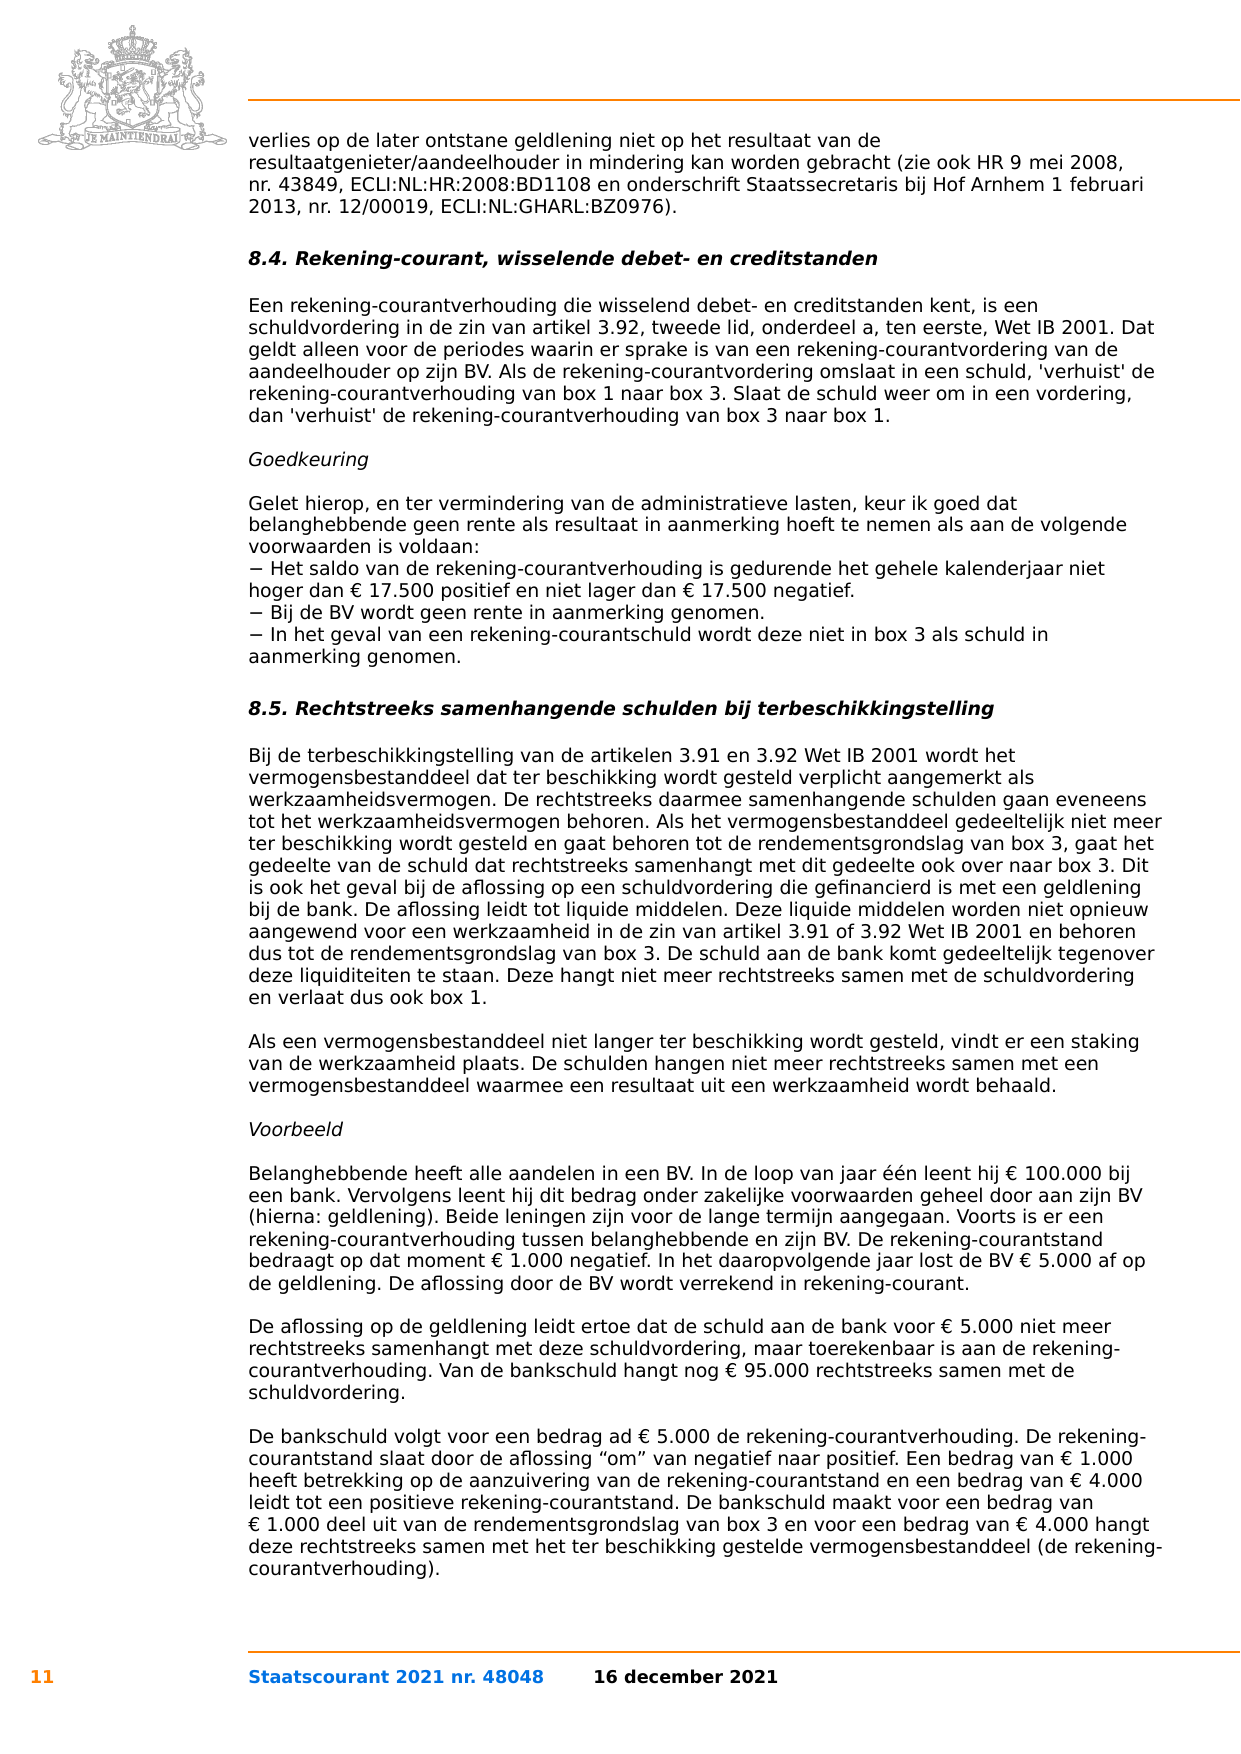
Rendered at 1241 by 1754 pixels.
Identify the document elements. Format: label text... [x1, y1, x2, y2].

text verlies op de later ontstane geldlening niet op het resultaat van de resultaatgenieter/aandeelhouder in mindering kan worden gebracht (zie ook HR 9 mei 2008, nr. 43849, ECLI:NL:HR:2008:BD1108 en onderschrift Staatssecretaris bij Hof Arnhem 1 februari 2013, nr. 12/00019, ECLI:NL:GHARL:BZ0976). [248, 130, 1163, 218]
text Bij de terbeschikkingstelling van de artikelen 3.91 en 3.92 Wet IB 2001 wordt het vermogensbestanddeel dat ter beschikking wordt gesteld verplicht aangemerkt als werkzaamheidsvermogen. De rechtstreeks daarmee samenhangende schulden gaan eveneens tot het werkzaamheidsvermogen behoren. Als het vermogensbestanddeel gedeeltelijk niet meer ter beschikking wordt gesteld en gaat behoren tot de rendementsgrondslag van box 3, gaat het gedeelte van de schuld dat rechtstreeks samenhangt met dit gedeelte ook over naar box 3. Dit is ook het geval bij de aflossing op een schuldvordering die gefinancierd is met een geldlening bij de bank. De aflossing leidt tot liquide middelen. Deze liquide middelen worden niet opnieuw aangewend voor een werkzaamheid in de zin van artikel 3.91 of 3.92 Wet IB 2001 en behoren dus tot de rendementsgrondslag van box 3. De schuld aan de bank komt gedeeltelijk tegenover deze liquiditeiten te staan. Deze hangt niet meer rechtstreeks samen met de schuldvordering en verlaat dus ook box 1. [248, 745, 1163, 1009]
text − Bij de BV wordt geen rente in aanmerking genomen. [248, 602, 1163, 624]
text Gelet hierop, en ter vermindering van de administratieve lasten, keur ik goed dat belanghebbende geen rente als resultaat in aanmerking hoeft te nemen als aan de volgende voorwaarden is voldaan: [248, 492, 1163, 558]
subtitle 8.5. Rechtstreeks samenhangende schulden bij terbeschikkingstelling [248, 698, 1163, 720]
subtitle Voorbeeld [248, 1119, 1163, 1141]
text De bankschuld volgt voor een bedrag ad € 5.000 de rekening-courantverhouding. De rekening-courantstand slaat door de aflossing “om” van negatief naar positief. Een bedrag van € 1.000 heeft betrekking op de aanzuivering van de rekening-courantstand en een bedrag van € 4.000 leidt tot een positieve rekening-courantstand. De bankschuld maakt voor een bedrag van € 1.000 deel uit van de rendementsgrondslag van box 3 en voor een bedrag van € 4.000 hangt deze rechtstreeks samen met het ter beschikking gestelde vermogensbestanddeel (de rekening-courantverhouding). [248, 1426, 1163, 1580]
text Als een vermogensbestanddeel niet langer ter beschikking wordt gesteld, vindt er een staking van de werkzaamheid plaats. De schulden hangen niet meer rechtstreeks samen met een vermogensbestanddeel waarmee een resultaat uit een werkzaamheid wordt behaald. [248, 1031, 1163, 1097]
subtitle 8.4. Rekening-courant, wisselende debet- en creditstanden [248, 248, 1163, 270]
picture [38, 25, 227, 150]
text Een rekening-courantverhouding die wisselend debet- en creditstanden kent, is een schuldvordering in de zin van artikel 3.92, tweede lid, onderdeel a, ten eerste, Wet IB 2001. Dat geldt alleen voor de periodes waarin er sprake is van een rekening-courantvordering van de aandeelhouder op zijn BV. Als de rekening-courantvordering omslaat in een schuld, 'verhuist' de rekening-courantverhouding van box 1 naar box 3. Slaat de schuld weer om in een vordering, dan 'verhuist' de rekening-courantverhouding van box 3 naar box 1. [248, 295, 1163, 427]
text Belanghebbende heeft alle aandelen in een BV. In de loop van jaar één leent hij € 100.000 bij een bank. Vervolgens leent hij dit bedrag onder zakelijke voorwaarden geheel door aan zijn BV (hierna: geldlening). Beide leningen zijn voor de lange termijn aangegaan. Voorts is er een rekening-courantverhouding tussen belanghebbende en zijn BV. De rekening-courantstand bedraagt op dat moment € 1.000 negatief. In het daaropvolgende jaar lost de BV € 5.000 af op de geldlening. De aflossing door de BV wordt verrekend in rekening-courant. [248, 1162, 1163, 1294]
subtitle Goedkeuring [248, 448, 1163, 471]
text − In het geval van een rekening-courantschuld wordt deze niet in box 3 als schuld in aanmerking genomen. [248, 624, 1163, 668]
text De aflossing op de geldlening leidt ertoe dat de schuld aan de bank voor € 5.000 niet meer rechtstreeks samenhangt met deze schuldvordering, maar toerekenbaar is aan de rekening-courantverhouding. Van de bankschuld hangt nog € 95.000 rechtstreeks samen met de schuldvordering. [248, 1316, 1163, 1404]
text − Het saldo van de rekening-courantverhouding is gedurende het gehele kalenderjaar niet hoger dan € 17.500 positief en niet lager dan € 17.500 negatief. [248, 558, 1163, 602]
